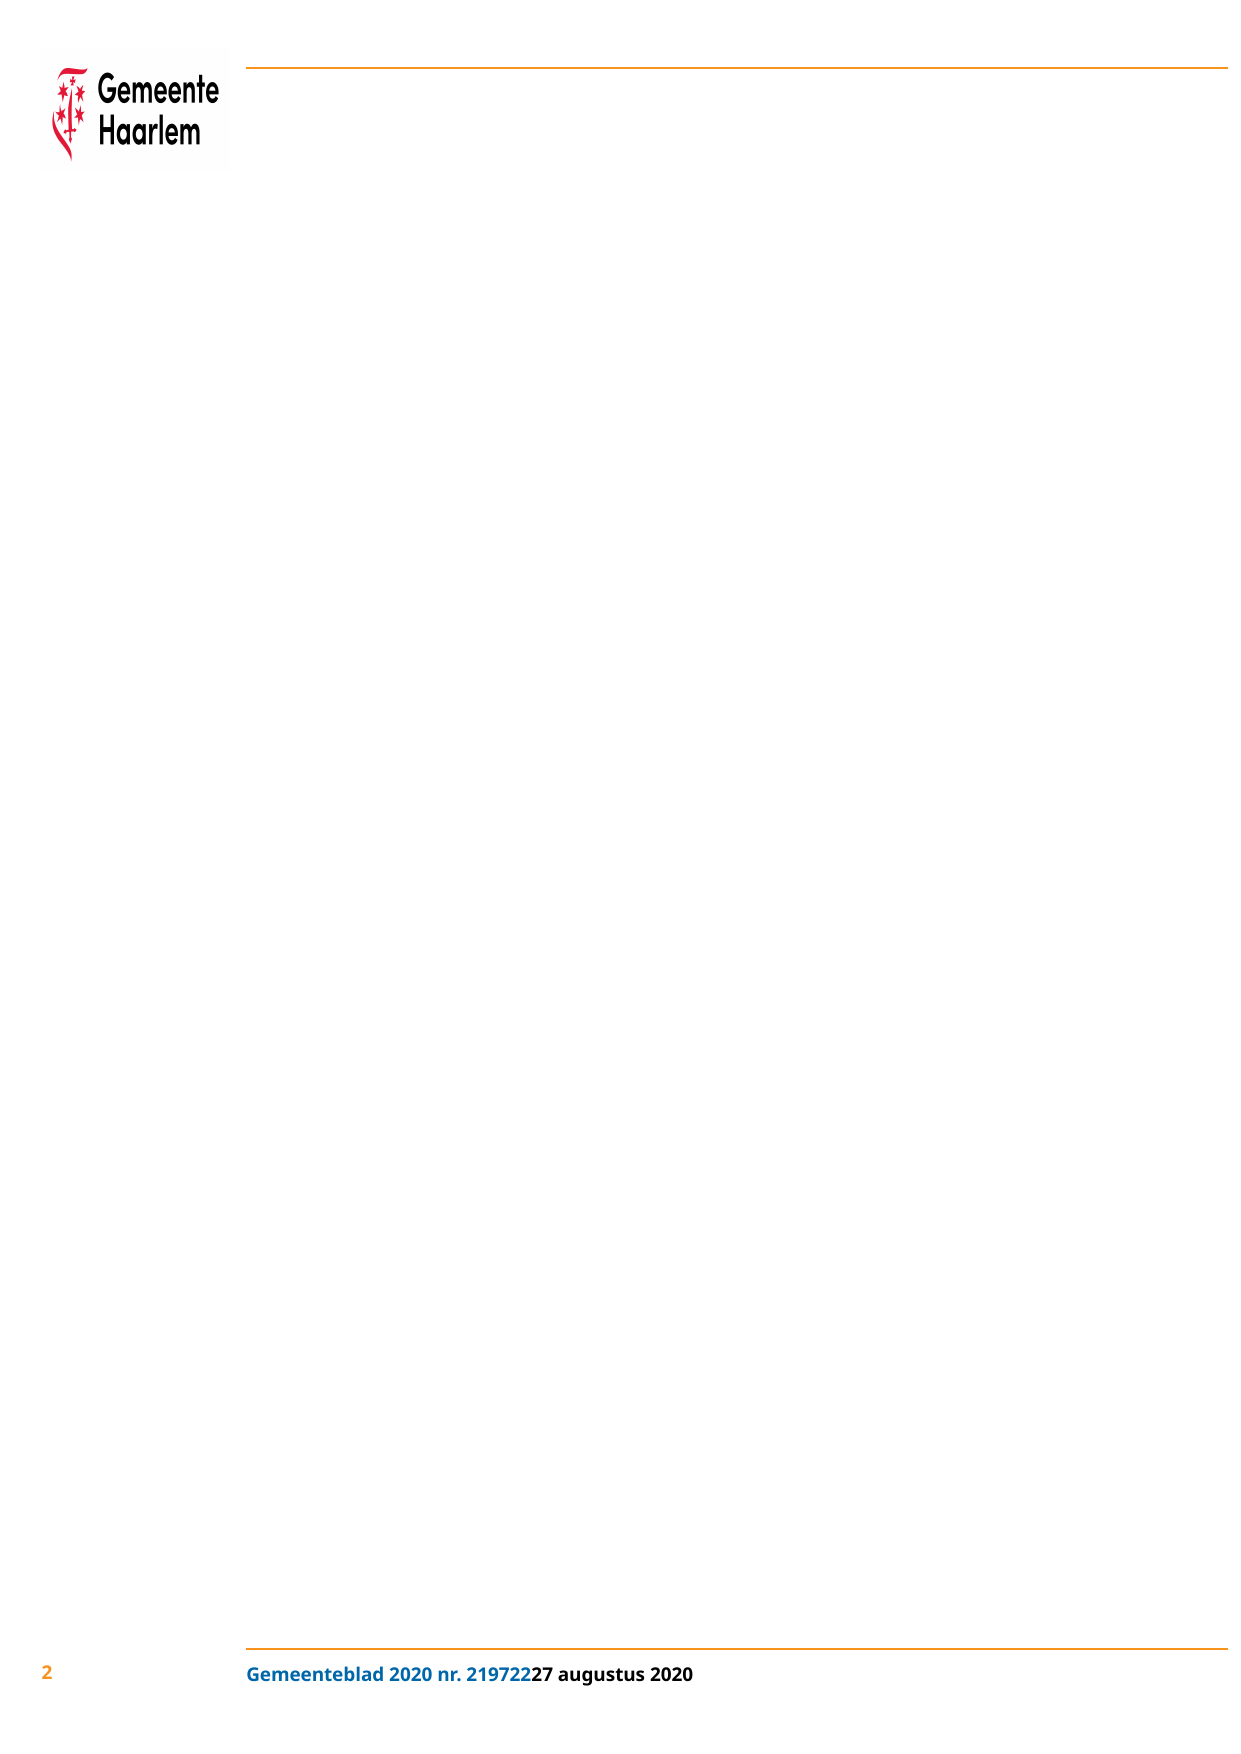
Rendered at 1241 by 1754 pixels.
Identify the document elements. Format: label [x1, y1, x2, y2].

picture [41, 47, 231, 172]
